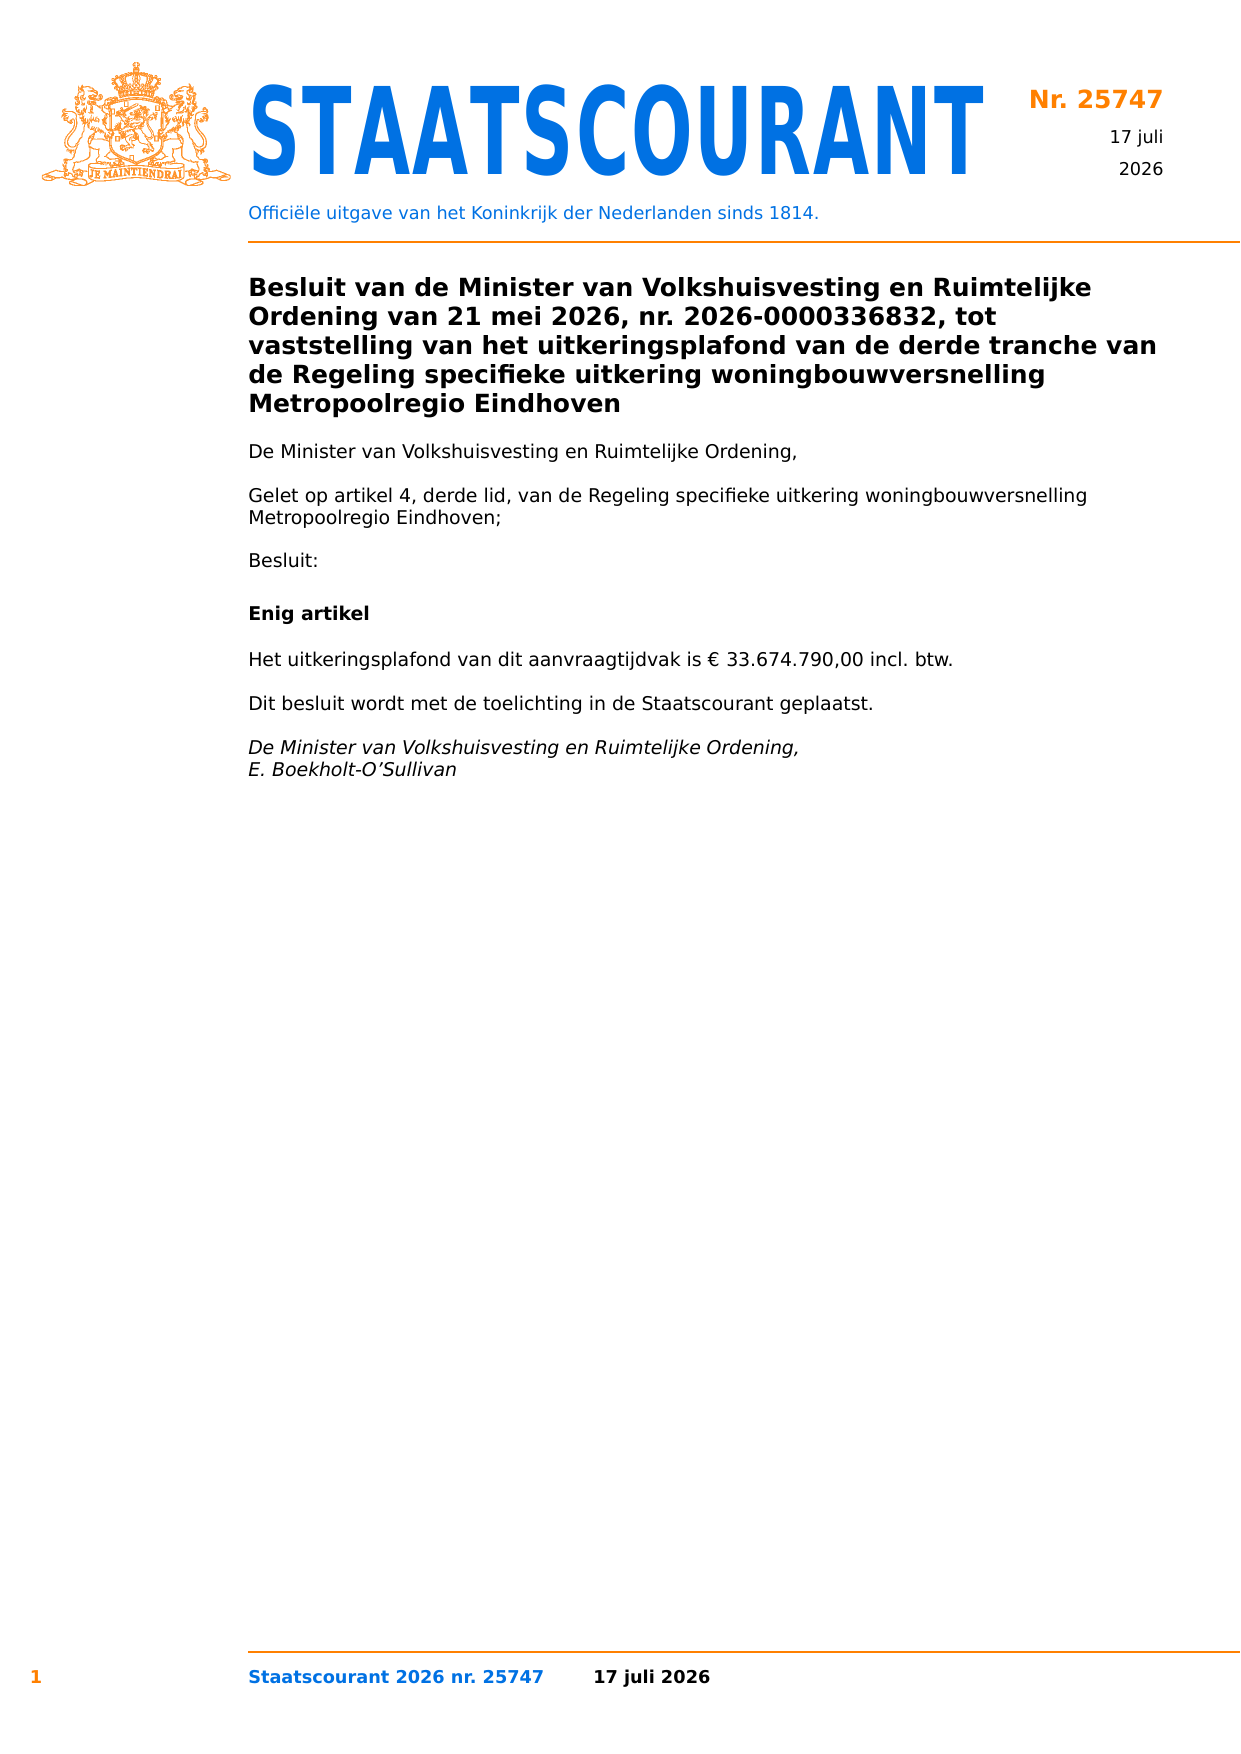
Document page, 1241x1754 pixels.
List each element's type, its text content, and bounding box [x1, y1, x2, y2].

table_header [25, 62, 248, 241]
subtitle Besluit van de Minister van Volkshuisvesting en Ruimtelijke Ordening van 21 mei 2026, nr. 2026-0000336832, tot vaststelling van het uitkeringsplafond van de derde tranche van de Regeling specifieke uitkering woningbouwversnelling Metropoolregio Eindhoven [248, 273, 1163, 419]
table_cell Officiële uitgave van het Koninkrijk der Nederlanden sinds 1814. [248, 203, 1240, 241]
table_cell 2026 [998, 153, 1240, 203]
subtitle Enig artikel [248, 602, 1163, 624]
table_header STAATSCOURANT [248, 62, 998, 203]
text Dit besluit wordt met de toelichting in de Staatscourant geplaatst. [248, 693, 1163, 715]
text De Minister van Volkshuisvesting en Ruimtelijke Ordening, [248, 441, 1163, 463]
picture [41, 62, 231, 186]
text De Minister van Volkshuisvesting en Ruimtelijke Ordening, E. Boekholt-O’Sullivan [248, 737, 1163, 781]
text Het uitkeringsplafond van dit aanvraagtijdvak is € 33.674.790,00 incl. btw. [248, 649, 1163, 671]
table_header Nr. 25747 [998, 62, 1240, 121]
text Gelet op artikel 4, derde lid, van de Regeling specifieke uitkering woningbouwversnelling Metropoolregio Eindhoven; [248, 484, 1163, 528]
table_cell 17 juli [998, 121, 1240, 153]
text Besluit: [248, 550, 1163, 572]
